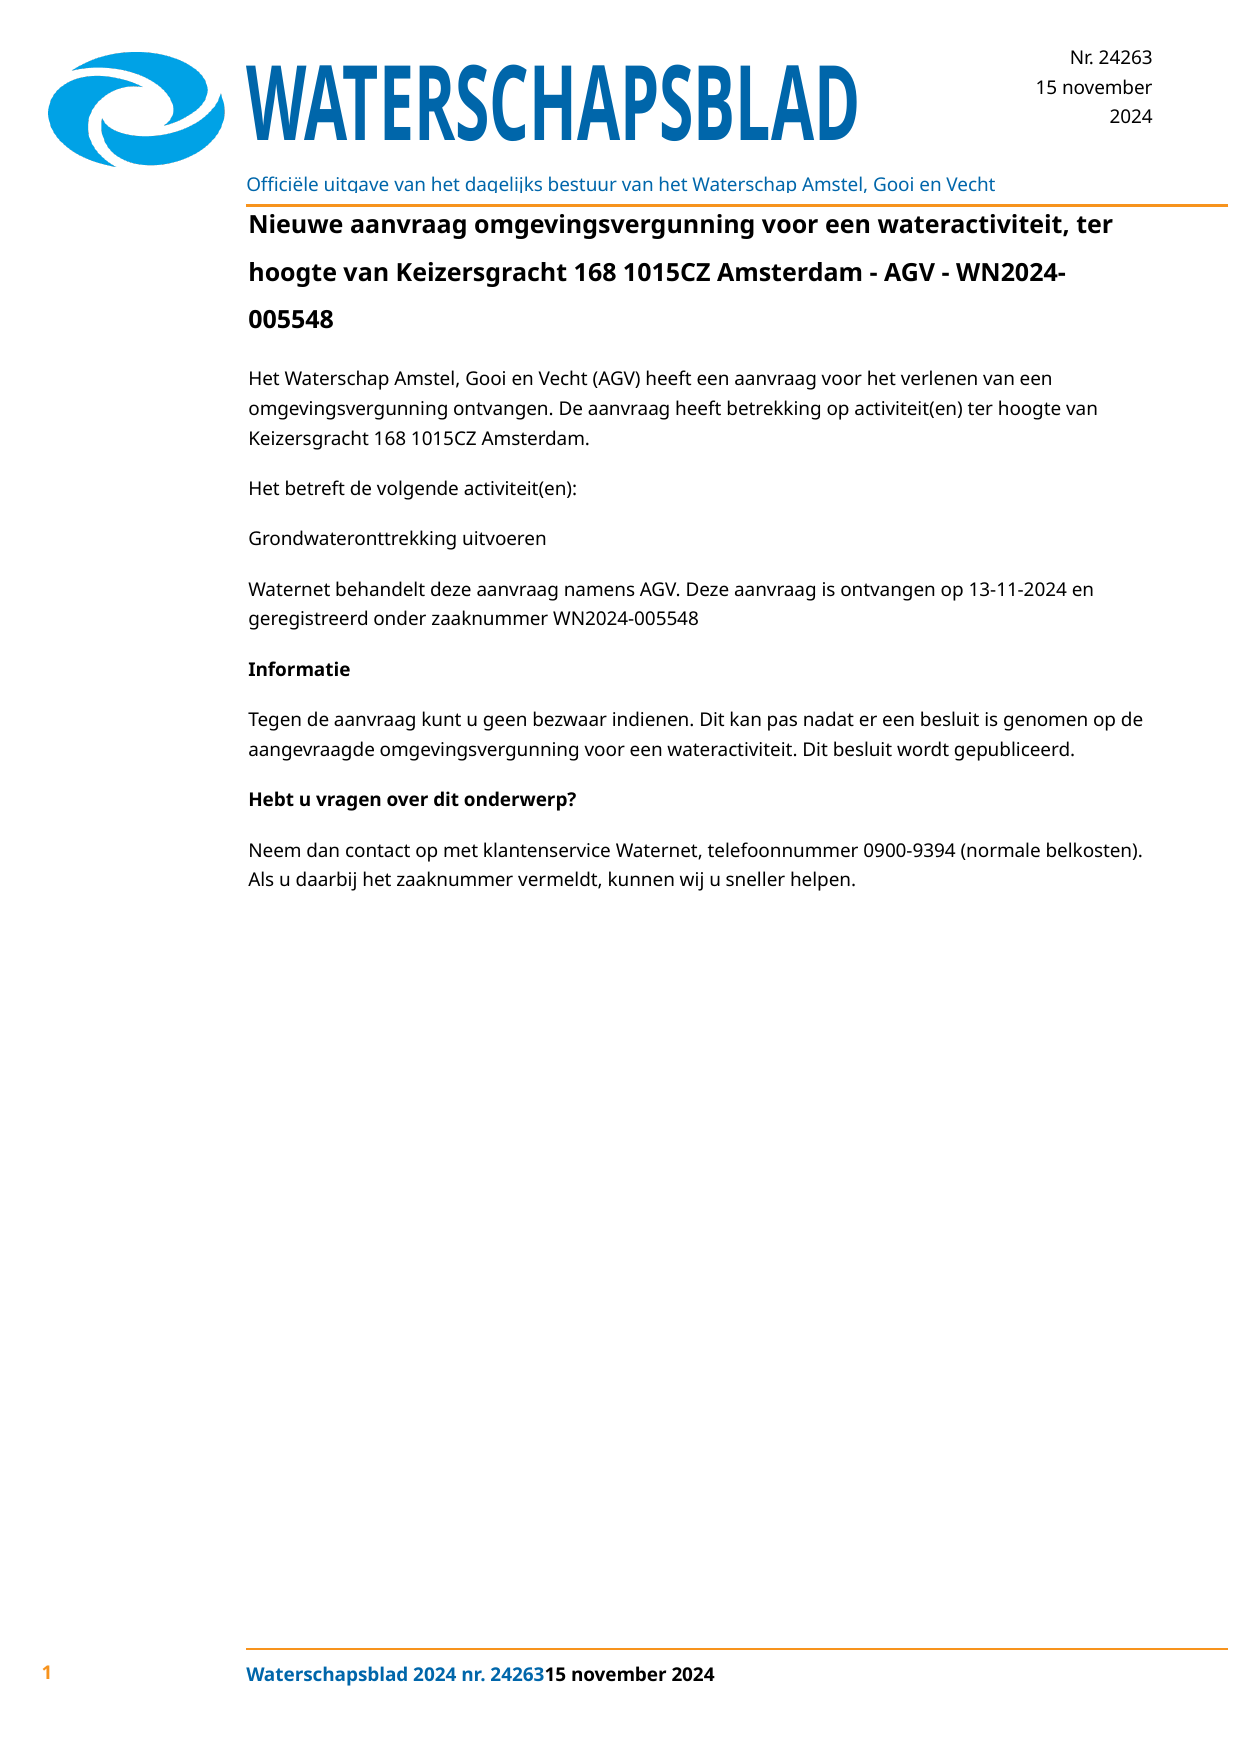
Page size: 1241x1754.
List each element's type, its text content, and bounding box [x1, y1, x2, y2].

text Informatie [248, 656, 1152, 682]
picture [41, 47, 231, 172]
text Tegen de aanvraag kunt u geen bezwaar indienen. Dit kan pas nadat er een besluit is genomen op de aangevraagde omgevingsvergunning voor een wateractiviteit. Dit besluit wordt gepubliceerd. [248, 706, 1152, 762]
text Neem dan contact op met klantenservice Waternet, telefoonnummer 0900-9394 (normale belkosten). Als u daarbij het zaaknummer vermeldt, kunnen wij u sneller helpen. [248, 837, 1152, 892]
text Waternet behandelt deze aanvraag namens AGV. Deze aanvraag is ontvangen op 13-11-2024 en geregistreerd onder zaaknummer WN2024-005548 [248, 576, 1152, 631]
text Het Waterschap Amstel, Gooi en Vecht (AGV) heeft een aanvraag voor het verlenen van een omgevingsvergunning ontvangen. De aanvraag heeft betrekking op activiteit(en) ter hoogte van Keizersgracht 168 1015CZ Amsterdam. [248, 366, 1152, 450]
text Hebt u vragen over dit onderwerp? [248, 786, 1152, 812]
text Grondwateronttrekking uitvoeren [248, 526, 1152, 551]
text Het betreft de volgende activiteit(en): [248, 475, 1152, 501]
text Nieuwe aanvraag omgevingsvergunning voor een wateractiviteit, ter hoogte van Keizersgracht 168 1015CZ Amsterdam - AGV - WN2024-005548 [248, 207, 1152, 336]
